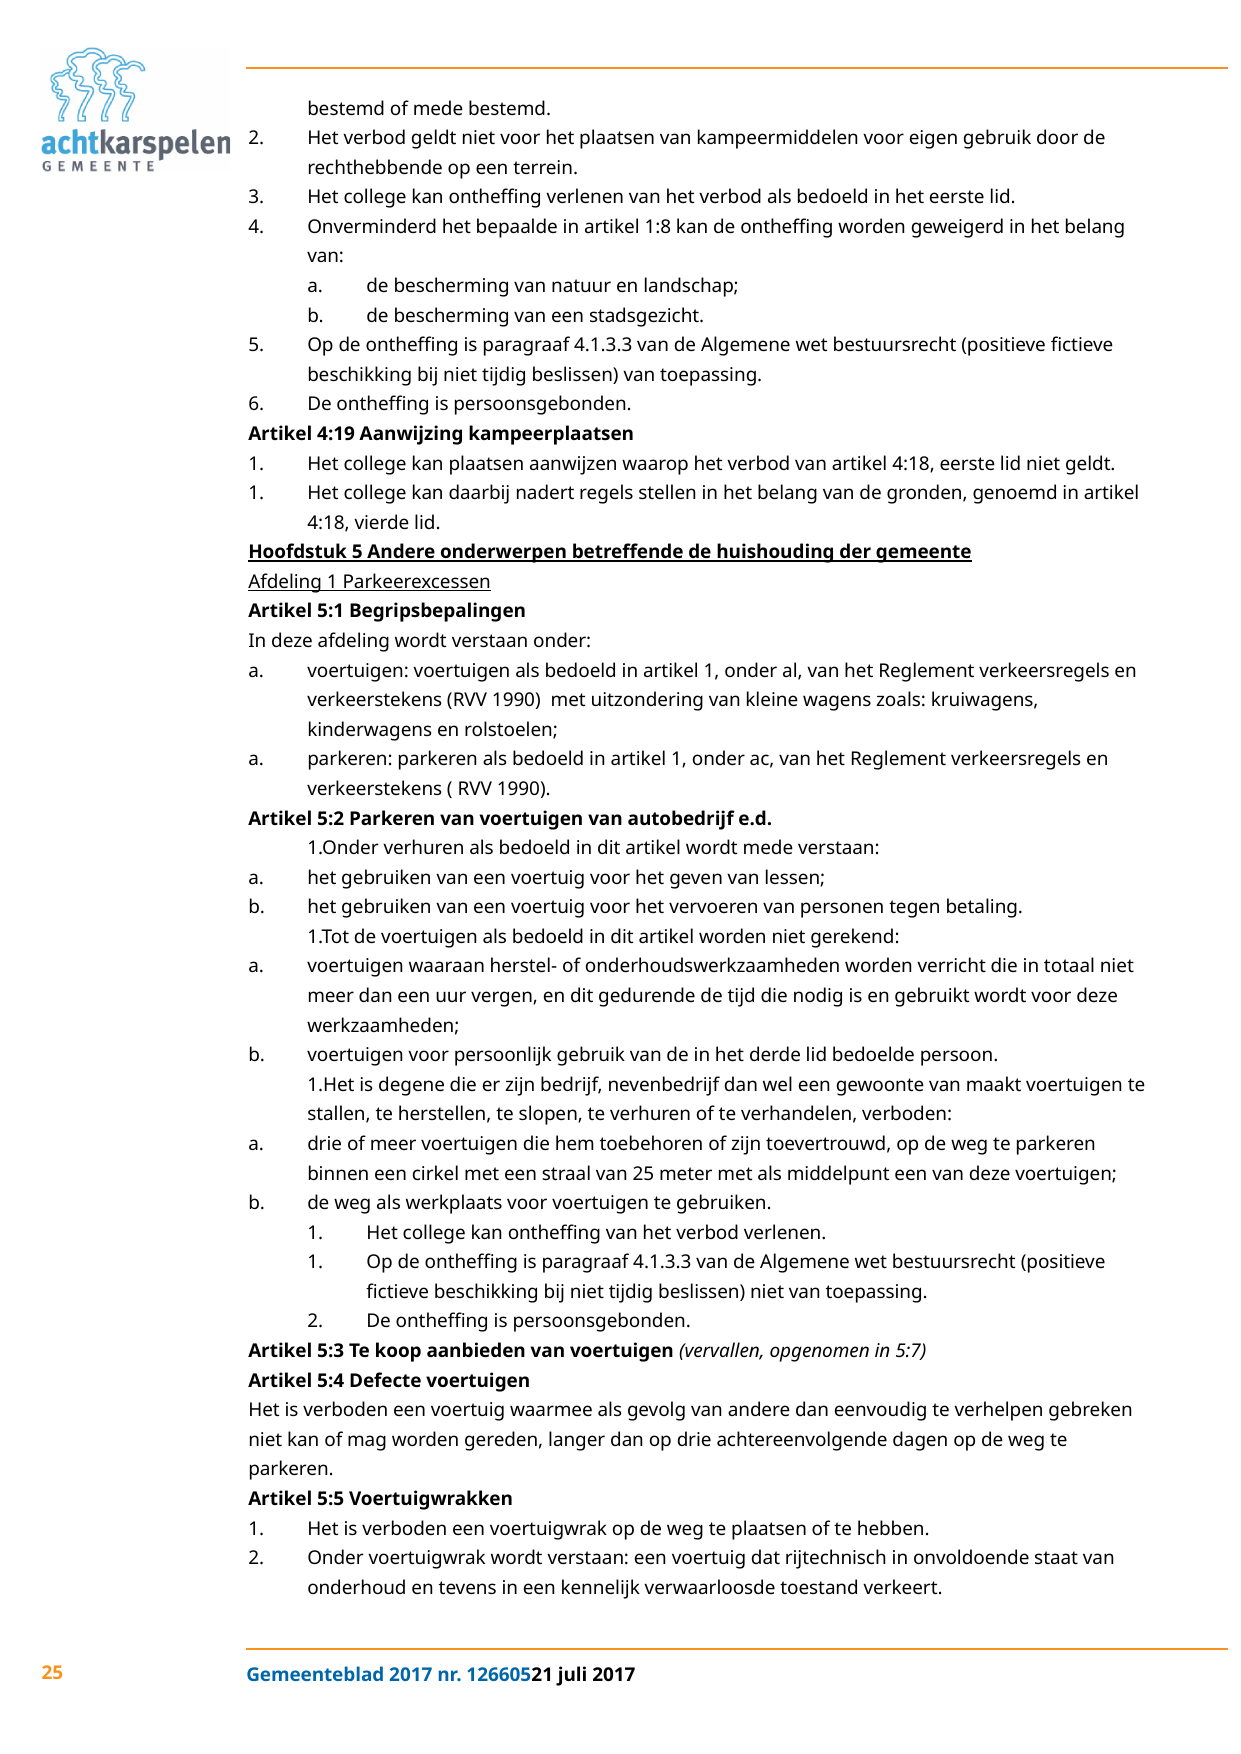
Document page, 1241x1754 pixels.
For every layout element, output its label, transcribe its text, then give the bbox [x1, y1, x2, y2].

text Artikel 5:5 Voertuigwrakken [248, 1485, 1152, 1511]
list Het college kan ontheffing verlenen van het verbod als bedoeld in het eerste lid. [248, 183, 1152, 209]
list Op de ontheffing is paragraaf 4.1.3.3 van de Algemene wet bestuursrecht (positieve fictieve beschikking bij niet tijdig beslissen) niet van toepassing. [307, 1248, 1152, 1304]
list Het verbod geldt niet voor het plaatsen van kampeermiddelen voor eigen gebruik door de rechthebbende op een terrein. [248, 124, 1152, 180]
list drie of meer voertuigen die hem toebehoren of zijn toevertrouwd, op de weg te parkeren binnen een cirkel met een straal van 25 meter met als middelpunt een van deze voertuigen; [248, 1130, 1152, 1186]
text In deze afdeling wordt verstaan onder: [248, 627, 1152, 653]
text Afdeling 1 Parkeerexcessen [248, 568, 1152, 594]
text Artikel 5:1 Begripsbepalingen [248, 598, 1152, 623]
list bestemd of mede bestemd. [248, 95, 1152, 121]
list 1.Onder verhuren als bedoeld in dit artikel wordt mede verstaan: [248, 834, 1152, 860]
list voertuigen waaraan herstel- of onderhoudswerkzaamheden worden verricht die in totaal niet meer dan een uur vergen, en dit gedurende de tijd die nodig is en gebruikt wordt voor deze werkzaamheden; [248, 953, 1152, 1038]
list Onverminderd het bepaalde in artikel 1:8 kan de ontheffing worden geweigerd in het belang van: [248, 213, 1152, 268]
list de bescherming van een stadsgezicht. [307, 302, 1152, 328]
text Hoofdstuk 5 Andere onderwerpen betreffende de huishouding der gemeente [248, 538, 1152, 564]
list 1.Tot de voertuigen als bedoeld in dit artikel worden niet gerekend: [248, 923, 1152, 949]
text Het is verboden een voertuig waarmee als gevolg van andere dan eenvoudig te verhelpen gebreken niet kan of mag worden gereden, langer dan op drie achtereenvolgende dagen op de weg te parkeren. [248, 1396, 1152, 1481]
list voertuigen: voertuigen als bedoeld in artikel 1, onder al, van het Reglement verkeersregels en verkeerstekens (RVV 1990) met uitzondering van kleine wagens zoals: kruiwagens, kinderwagens en rolstoelen; [248, 657, 1152, 742]
list De ontheffing is persoonsgebonden. [307, 1308, 1152, 1333]
text Artikel 5:4 Defecte voertuigen [248, 1367, 1152, 1393]
list De ontheffing is persoonsgebonden. [248, 391, 1152, 416]
list 1.Het is degene die er zijn bedrijf, nevenbedrijf dan wel een gewoonte van maakt voertuigen te stallen, te herstellen, te slopen, te verhuren of te verhandelen, verboden: [248, 1071, 1152, 1126]
list de weg als werkplaats voor voertuigen te gebruiken. [248, 1189, 1152, 1215]
list de bescherming van natuur en landschap; [307, 272, 1152, 298]
list Onder voertuigwrak wordt verstaan: een voertuig dat rijtechnisch in onvoldoende staat van onderhoud en tevens in een kennelijk verwaarloosde toestand verkeert. [248, 1544, 1152, 1600]
list parkeren: parkeren als bedoeld in artikel 1, onder ac, van het Reglement verkeersregels en verkeerstekens ( RVV 1990). [248, 746, 1152, 801]
list het gebruiken van een voertuig voor het geven van lessen; [248, 864, 1152, 890]
list Het college kan plaatsen aanwijzen waarop het verbod van artikel 4:18, eerste lid niet geldt. [248, 450, 1152, 476]
list Het college kan daarbij nadert regels stellen in het belang van de gronden, genoemd in artikel 4:18, vierde lid. [248, 479, 1152, 535]
list voertuigen voor persoonlijk gebruik van de in het derde lid bedoelde persoon. [248, 1041, 1152, 1067]
text Artikel 5:2 Parkeren van voertuigen van autobedrijf e.d. [248, 805, 1152, 831]
picture [41, 47, 231, 172]
text Artikel 4:19 Aanwijzing kampeerplaatsen [248, 420, 1152, 446]
list Het is verboden een voertuigwrak op de weg te plaatsen of te hebben. [248, 1515, 1152, 1541]
list Op de ontheffing is paragraaf 4.1.3.3 van de Algemene wet bestuursrecht (positieve fictieve beschikking bij niet tijdig beslissen) van toepassing. [248, 331, 1152, 387]
list Het college kan ontheffing van het verbod verlenen. [307, 1219, 1152, 1245]
text Artikel 5:3 Te koop aanbieden van voertuigen (vervallen, opgenomen in 5:7) [248, 1337, 1152, 1363]
list het gebruiken van een voertuig voor het vervoeren van personen tegen betaling. [248, 893, 1152, 919]
